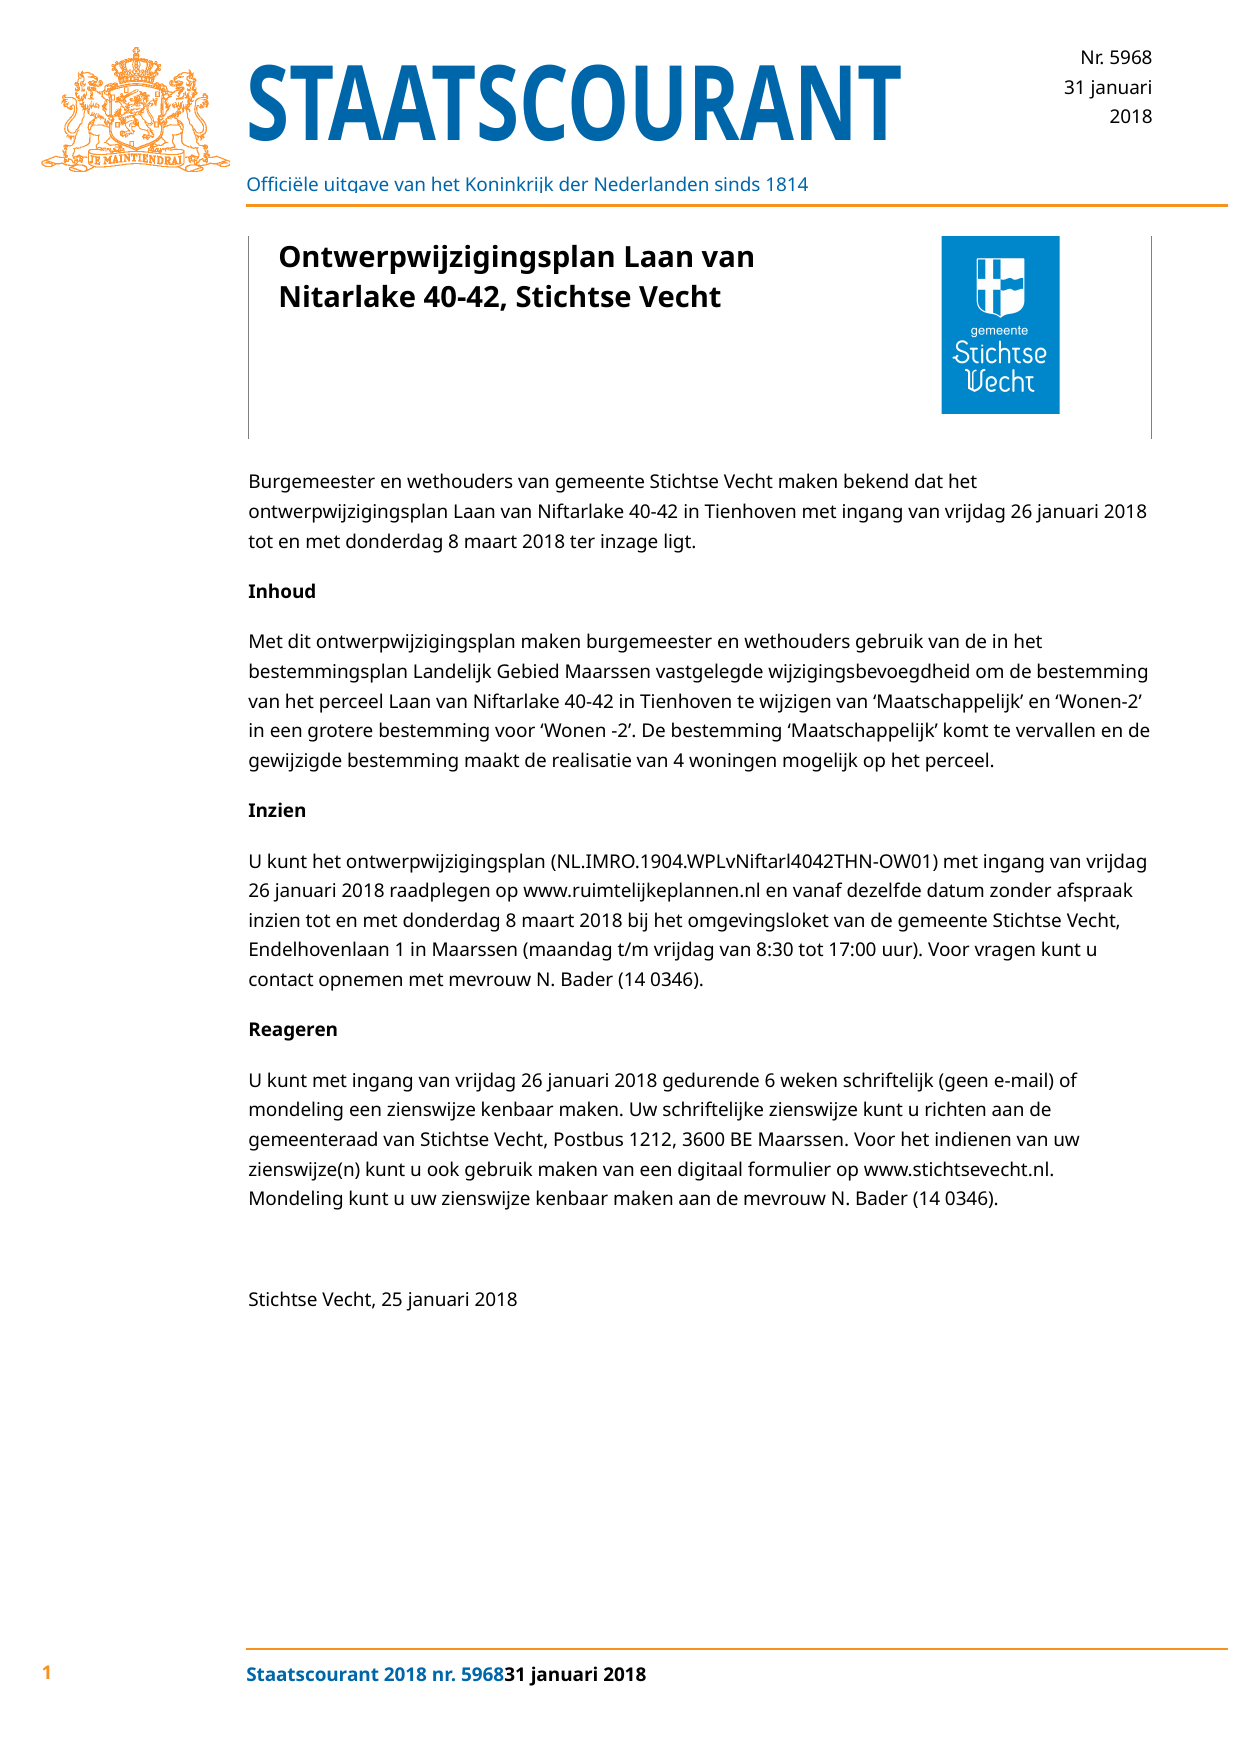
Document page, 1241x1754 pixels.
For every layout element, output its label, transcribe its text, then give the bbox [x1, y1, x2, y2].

picture [1027, 377, 1032, 389]
picture [1013, 348, 1019, 359]
picture [41, 47, 231, 172]
text Inhoud [248, 578, 1152, 604]
picture [977, 259, 1000, 313]
text Met dit ontwerpwijzigingsplan maken burgemeester en wethouders gebruik van de in het bestemmingsplan Landelijk Gebied Maarssen vastgelegde wijzigingsbevoegdheid om de bestemming van het perceel Laan van Niftarlake 40-42 in Tienhoven te wijzigen van ‘Maatschappelijk’ en ‘Wonen-2’ in een grotere bestemming voor ‘Wonen -2’. De bestemming ‘Maatschappelijk’ komt te vervallen en de gewijzigde bestemming maakt de realisatie van 4 woningen mogelijk op het perceel. [248, 629, 1152, 773]
table_header [1060, 236, 1151, 413]
text U kunt het ontwerpwijzigingsplan (NL.IMRO.1904.WPLvNiftarl4042THN-OW01) met ingang van vrijdag 26 januari 2018 raadplegen op www.ruimtelijkeplannen.nl en vanaf dezelfde datum zonder afspraak inzien tot en met donderdag 8 maart 2018 bij het omgevingsloket van de gemeente Stichtse Vecht, Endelhovenlaan 1 in Maarssen (maandag t/m vrijdag van 8:30 tot 17:00 uur). Voor vragen kunt u contact opnemen met mevrouw N. Bader (14 0346). [248, 848, 1152, 992]
picture [971, 348, 977, 359]
table_header Ontwerpwijzigingsplan Laan van Nitarlake 40-42, Stichtse Vecht [249, 236, 850, 439]
picture [1013, 370, 1020, 391]
text U kunt met ingang van vrijdag 26 januari 2018 gedurende 6 weken schriftelijk (geen e-mail) of mondeling een zienswijze kenbaar maken. Uw schriftelijke zienswijze kunt u richten aan de gemeenteraad van Stichtse Vecht, Postbus 1212, 3600 BE Maarssen. Voor het indienen van uw zienswijze(n) kunt u ook gebruik maken van een digitaal formulier op www.stichtsevecht.nl. Mondeling kunt u uw zienswijze kenbaar maken aan de mevrouw N. Bader (14 0346). [248, 1067, 1152, 1211]
text Stichtse Vecht, 25 januari 2018 [248, 1286, 1152, 1312]
text Reageren [248, 1017, 1152, 1042]
text Inzien [248, 797, 1152, 823]
picture [1001, 259, 1024, 279]
picture [1000, 289, 1024, 317]
table_header [850, 414, 1151, 439]
table_header [850, 236, 941, 413]
text Burgemeester en wethouders van gemeente Stichtse Vecht maken bekend dat het ontwerpwijzigingsplan Laan van Niftarlake 40-42 in Tienhoven met ingang van vrijdag 26 januari 2018 tot en met donderdag 8 maart 2018 ter inzage ligt. [248, 469, 1152, 553]
